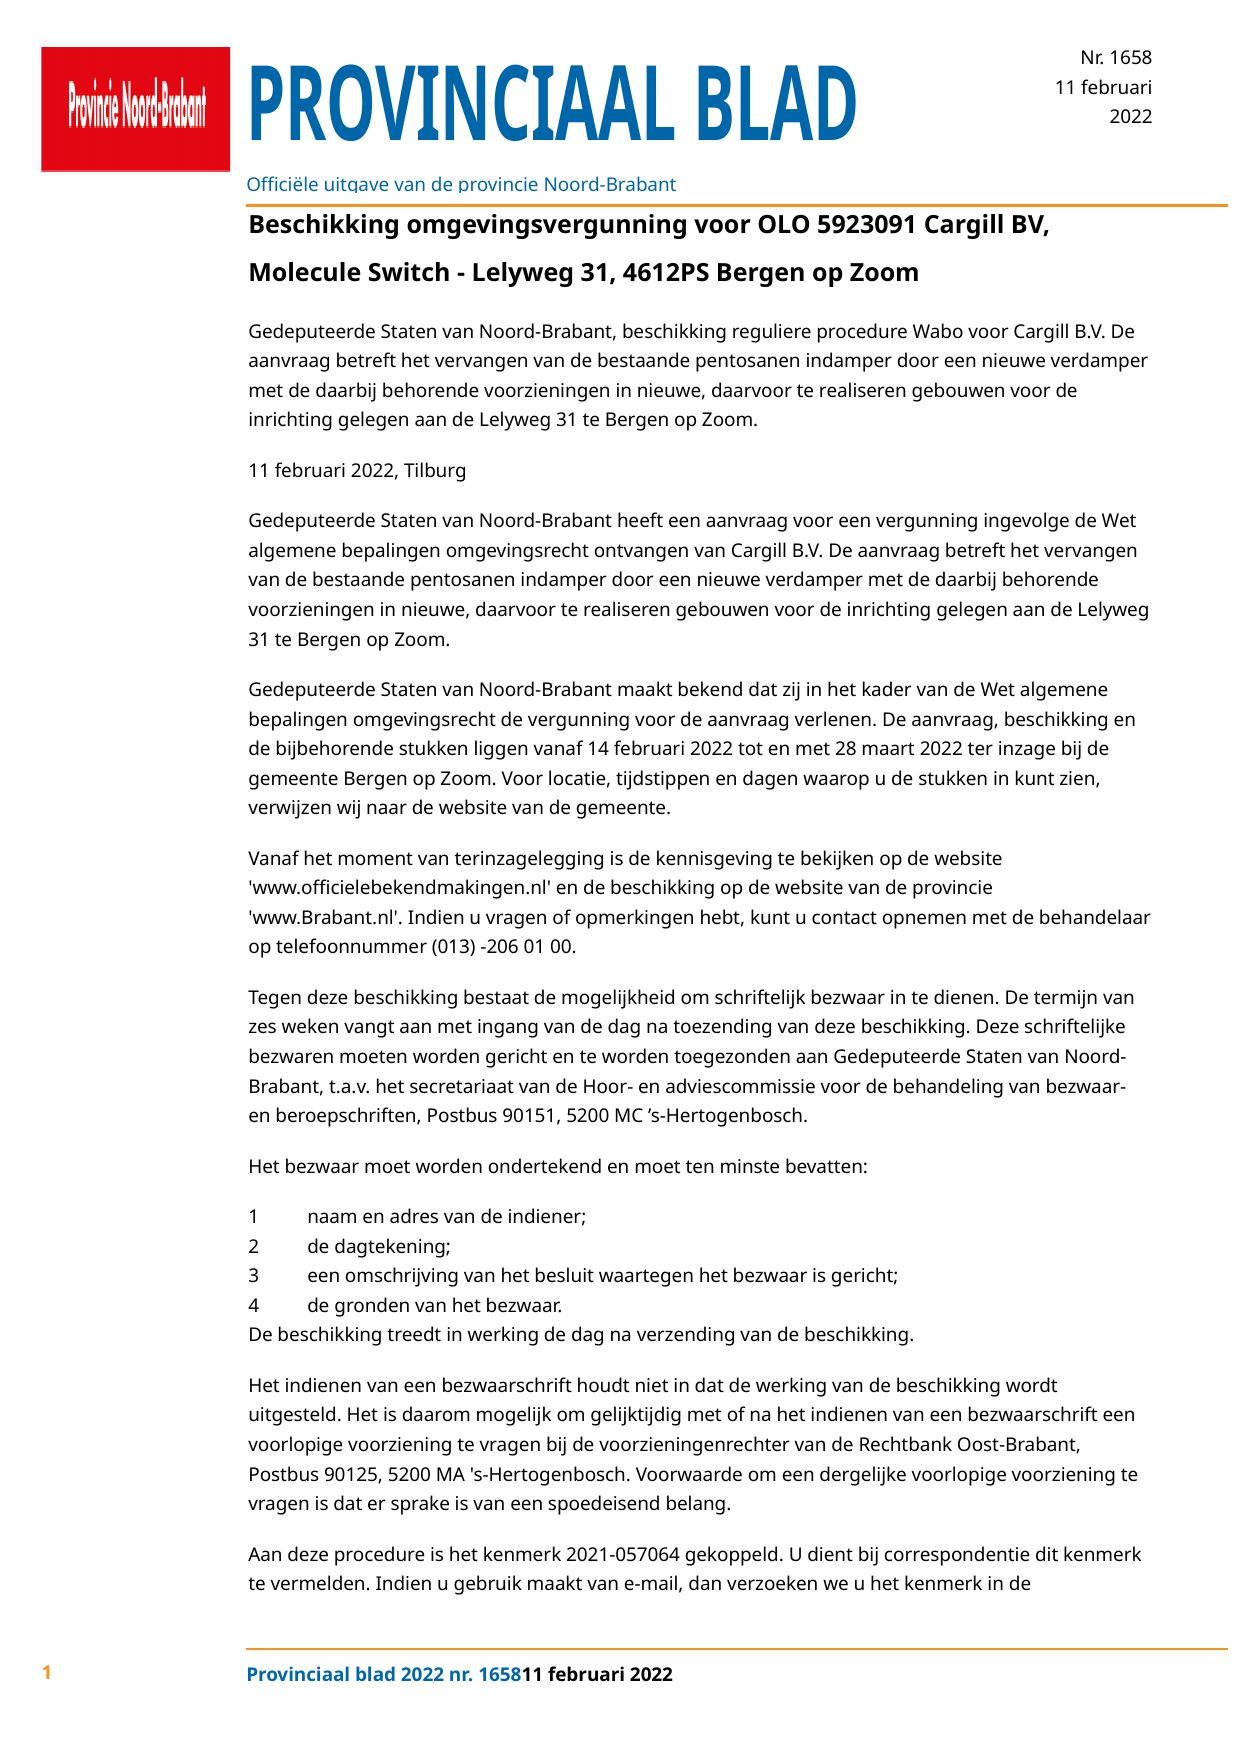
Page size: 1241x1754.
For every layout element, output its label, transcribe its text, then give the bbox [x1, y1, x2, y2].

list naam en adres van de indiener; [248, 1203, 1152, 1229]
text Het bezwaar moet worden ondertekend en moet ten minste bevatten: [248, 1153, 1152, 1179]
text Beschikking omgevingsvergunning voor OLO 5923091 Cargill BV, Molecule Switch - Lelyweg 31, 4612PS Bergen op Zoom [248, 207, 1152, 288]
list een omschrijving van het besluit waartegen het bezwaar is gericht; [248, 1262, 1152, 1288]
text Gedeputeerde Staten van Noord-Brabant heeft een aanvraag voor een vergunning ingevolge de Wet algemene bepalingen omgevingsrecht ontvangen van Cargill B.V. De aanvraag betreft het vervangen van de bestaande pentosanen indamper door een nieuwe verdamper met de daarbij behorende voorzieningen in nieuwe, daarvoor te realiseren gebouwen voor de inrichting gelegen aan de Lelyweg 31 te Bergen op Zoom. [248, 507, 1152, 652]
list de dagtekening; [248, 1233, 1152, 1259]
text Het indienen van een bezwaarschrift houdt niet in dat de werking van de beschikking wordt uitgesteld. Het is daarom mogelijk om gelijktijdig met of na het indienen van een bezwaarschrift een voorlopige voorziening te vragen bij de voorzieningenrechter van de Rechtbank Oost-Brabant, Postbus 90125, 5200 MA 's-Hertogenbosch. Voorwaarde om een dergelijke voorlopige voorziening te vragen is dat er sprake is van een spoedeisend belang. [248, 1372, 1152, 1516]
text Tegen deze beschikking bestaat de mogelijkheid om schriftelijk bezwaar in te dienen. De termijn van zes weken vangt aan met ingang van de dag na toezending van deze beschikking. Deze schriftelijke bezwaren moeten worden gericht en te worden toegezonden aan Gedeputeerde Staten van Noord-Brabant, t.a.v. het secretariaat van de Hoor- en adviescommissie voor de behandeling van bezwaar- en beroepschriften, Postbus 90151, 5200 MC ’s-Hertogenbosch. [248, 984, 1152, 1128]
text Vanaf het moment van terinzagelegging is de kennisgeving te bekijken op de website 'www.officielebekendmakingen.nl' en de beschikking op de website van de provincie 'www.Brabant.nl'. Indien u vragen of opmerkingen hebt, kunt u contact opnemen met de behandelaar op telefoonnummer (013) -206 01 00. [248, 845, 1152, 959]
text 11 februari 2022, Tilburg [248, 457, 1152, 483]
text De beschikking treedt in werking de dag na verzending van de beschikking. [248, 1322, 1152, 1347]
text Gedeputeerde Staten van Noord-Brabant, beschikking reguliere procedure Wabo voor Cargill B.V. De aanvraag betreft het vervangen van de bestaande pentosanen indamper door een nieuwe verdamper met de daarbij behorende voorzieningen in nieuwe, daarvoor te realiseren gebouwen voor de inrichting gelegen aan de Lelyweg 31 te Bergen op Zoom. [248, 318, 1152, 432]
text Gedeputeerde Staten van Noord-Brabant maakt bekend dat zij in het kader van de Wet algemene bepalingen omgevingsrecht de vergunning voor de aanvraag verlenen. De aanvraag, beschikking en de bijbehorende stukken liggen vanaf 14 februari 2022 tot en met 28 maart 2022 ter inzage bij de gemeente Bergen op Zoom. Voor locatie, tijdstippen en dagen waarop u de stukken in kunt zien, verwijzen wij naar de website van de gemeente. [248, 676, 1152, 820]
list de gronden van het bezwaar. [248, 1292, 1152, 1318]
picture [41, 47, 231, 172]
text Aan deze procedure is het kenmerk 2021-057064 gekoppeld. U dient bij correspondentie dit kenmerk te vermelden. Indien u gebruik maakt van e-mail, dan verzoeken we u het kenmerk in de [248, 1541, 1152, 1596]
